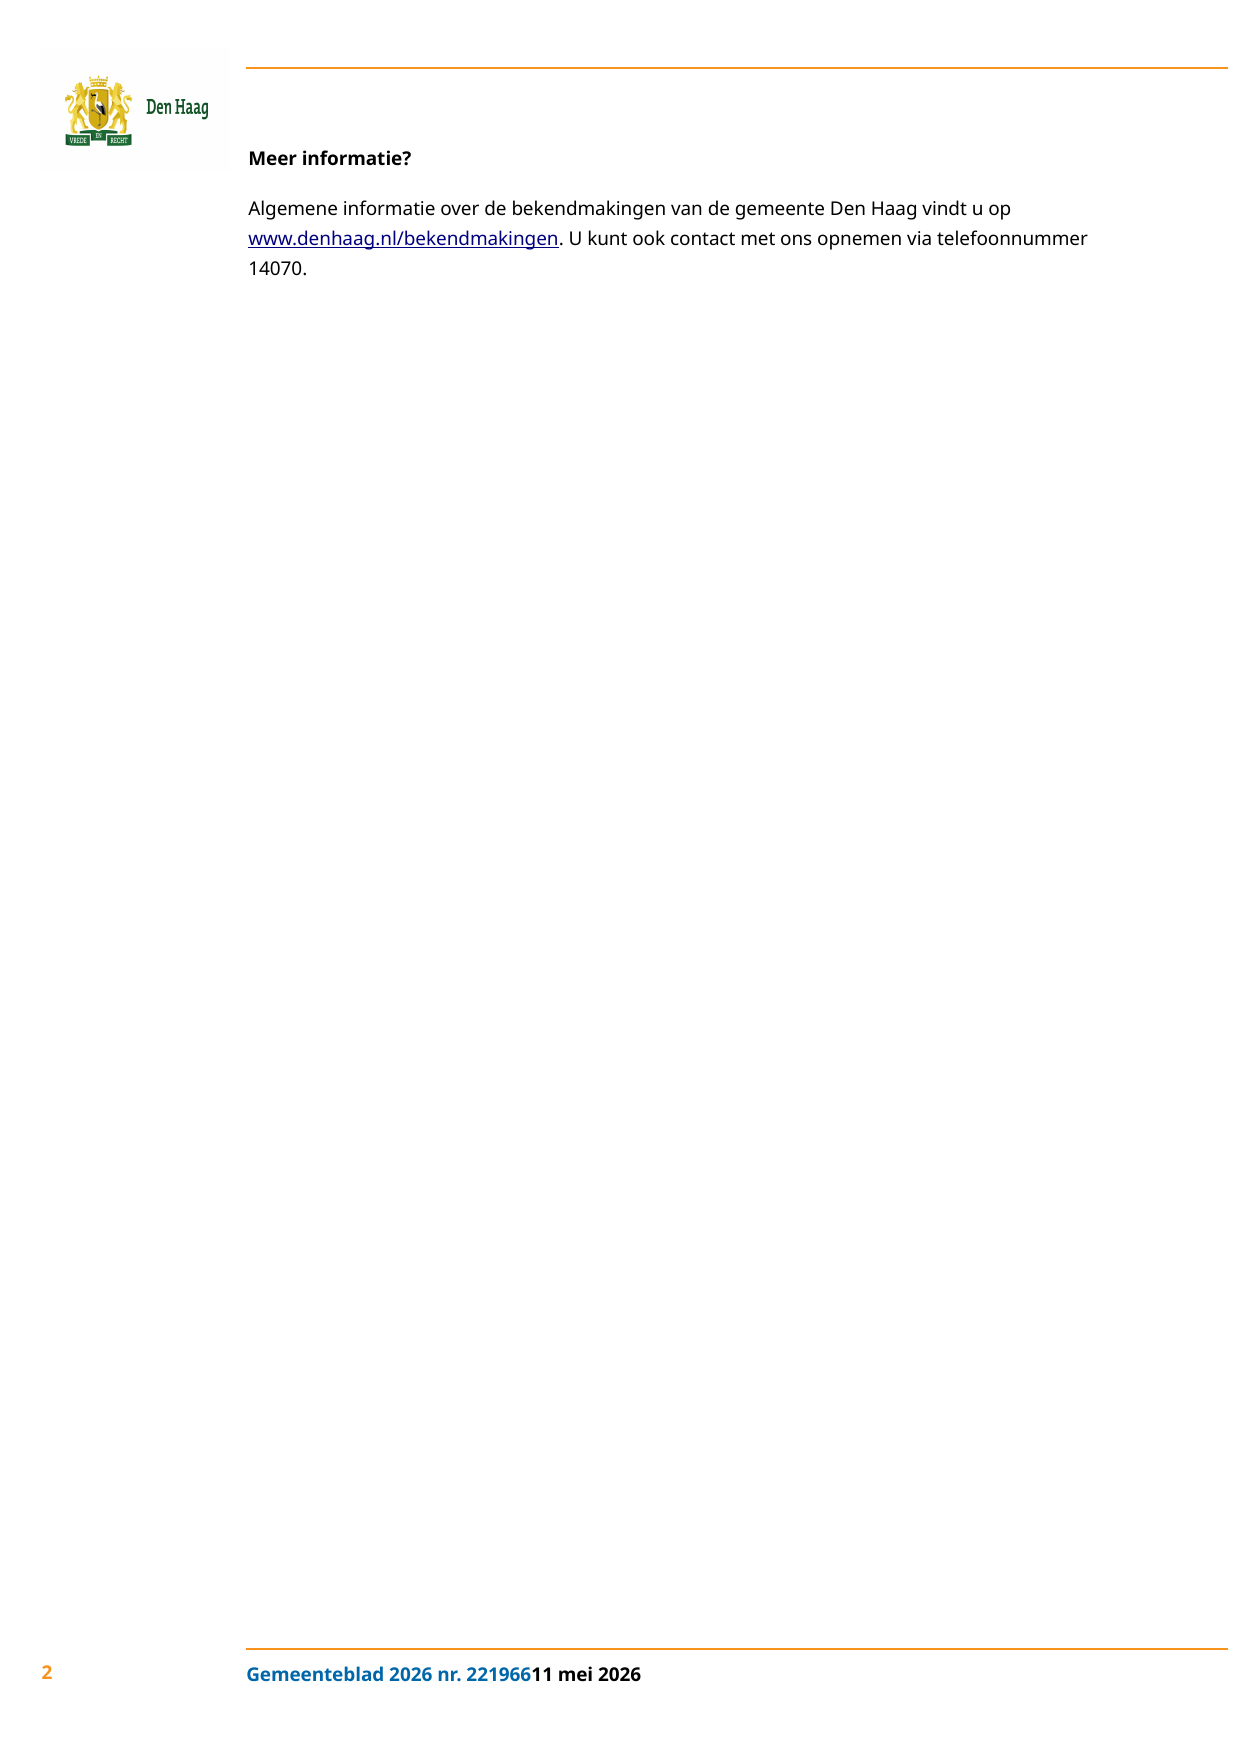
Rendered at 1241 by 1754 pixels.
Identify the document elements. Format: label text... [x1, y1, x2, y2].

text Meer informatie? [248, 145, 1152, 171]
text Algemene informatie over de bekendmakingen van de gemeente Den Haag vindt u op www.denhaag.nl/bekendmakingen. U kunt ook contact met ons opnemen via telefoonnummer 14070. [248, 196, 1152, 281]
picture [41, 47, 231, 172]
